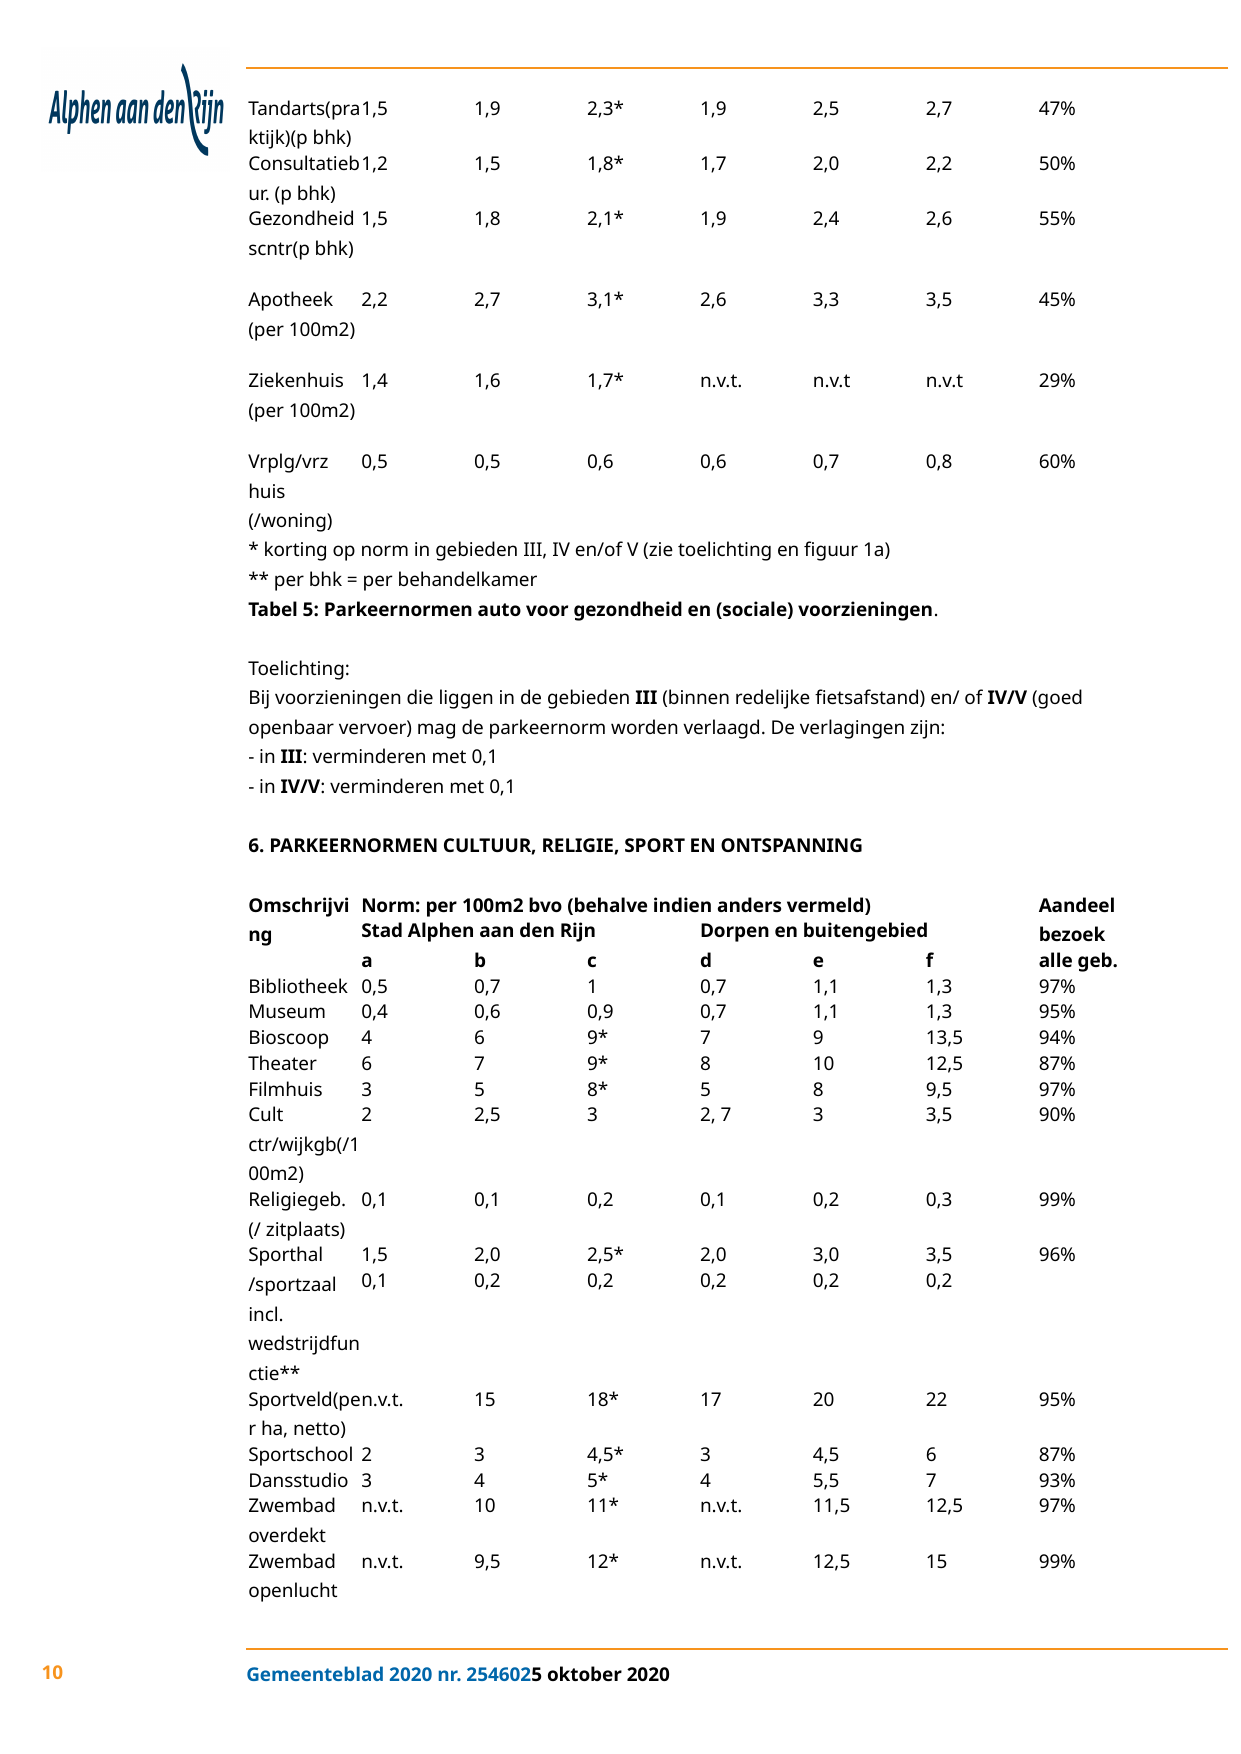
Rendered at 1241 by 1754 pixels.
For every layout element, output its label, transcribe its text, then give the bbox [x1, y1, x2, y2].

table_cell [248, 423, 361, 448]
table_cell 99% [1039, 1548, 1152, 1603]
table_cell 97% [1039, 973, 1152, 998]
table_cell 8 [700, 1050, 813, 1076]
table_cell [700, 261, 813, 286]
table_cell 0,2 [926, 1268, 1038, 1386]
table_cell Zwembad openlucht [248, 1548, 361, 1603]
table_cell 2 [361, 1101, 474, 1186]
table_cell 0,1 [700, 1186, 813, 1242]
table_cell 94% [1039, 1024, 1152, 1050]
table_cell 0,6 [700, 449, 813, 533]
table_cell 12,5 [813, 1548, 926, 1603]
table_cell [813, 342, 926, 367]
table_cell 45% [1039, 286, 1152, 342]
table_cell Bibliotheek [248, 973, 361, 998]
text 6. PARKEERNORMEN CULTUUR, RELIGIE, SPORT EN ONTSPANNING [248, 832, 1152, 858]
table_cell Theater [248, 1050, 361, 1076]
table_cell 0,2 [813, 1268, 926, 1386]
table_cell 1,3 [926, 999, 1038, 1024]
table_cell 12,5 [926, 1050, 1038, 1076]
table_cell 4,5 [813, 1441, 926, 1467]
table_cell 2,0 [813, 150, 926, 205]
table_cell 5 [700, 1076, 813, 1101]
table_cell c [587, 947, 700, 973]
table_cell 1,1 [813, 999, 926, 1024]
table_cell 87% [1039, 1441, 1152, 1467]
table_cell [926, 261, 1038, 286]
table_cell 1 [587, 973, 700, 998]
table_cell 95% [1039, 999, 1152, 1024]
table_cell [361, 261, 474, 286]
table_cell 15 [926, 1548, 1038, 1603]
table_cell 6 [474, 1024, 587, 1050]
table_cell [926, 342, 1038, 367]
table_cell [1039, 342, 1152, 367]
table_cell 10 [474, 1493, 587, 1548]
table_cell 9* [587, 1024, 700, 1050]
table_cell d [700, 947, 813, 973]
table_cell 2,0 [700, 1242, 813, 1267]
table_cell f [926, 947, 1038, 973]
table_cell 3,1* [587, 286, 700, 342]
table_cell [248, 261, 361, 286]
table_cell 93% [1039, 1467, 1152, 1492]
table_cell 4 [474, 1467, 587, 1492]
table_cell 12* [587, 1548, 700, 1603]
text - in IV/V: verminderen met 0,1 [248, 773, 1152, 799]
table_cell [587, 261, 700, 286]
table_cell 87% [1039, 1050, 1152, 1076]
table_cell 0,2 [474, 1268, 587, 1386]
table_cell n.v.t [926, 368, 1038, 423]
table_cell [1039, 423, 1152, 448]
table_cell 5,5 [813, 1467, 926, 1492]
table_cell 2,5 [474, 1101, 587, 1186]
table_cell 1,4 [361, 368, 474, 423]
table_cell 6 [361, 1050, 474, 1076]
table_cell [926, 423, 1038, 448]
table_cell alle geb. [1039, 947, 1152, 973]
picture [41, 47, 231, 172]
table_cell 3,0 [813, 1242, 926, 1267]
table_cell Stad Alphen aan den Rijn [361, 918, 700, 947]
table_cell 0,3 [926, 1186, 1038, 1242]
table_cell 0,7 [700, 999, 813, 1024]
table_cell 1,2 [361, 150, 474, 205]
table_cell 0,2 [587, 1268, 700, 1386]
table_cell 0,2 [813, 1186, 926, 1242]
table_cell Consultatiebur. (p bhk) [248, 150, 361, 205]
text ** per bhk = per behandelkamer [248, 566, 1152, 592]
table_cell n.v.t. [361, 1548, 474, 1603]
table_cell 22 [926, 1386, 1038, 1441]
table_cell 3,3 [813, 286, 926, 342]
table_cell 5* [587, 1467, 700, 1492]
table_cell [813, 261, 926, 286]
table_cell Tandarts(praktijk)(p bhk) [248, 95, 361, 150]
table_cell 2,4 [813, 205, 926, 261]
table_cell 3,5 [926, 1242, 1038, 1267]
table_cell 8* [587, 1076, 700, 1101]
table_cell Sportschool [248, 1441, 361, 1467]
table_cell 1,1 [813, 973, 926, 998]
table_cell 6 [926, 1441, 1038, 1467]
text Toelichting: [248, 655, 1152, 681]
table_cell 0,5 [474, 449, 587, 533]
table_cell 2, 7 [700, 1101, 813, 1186]
table_cell 97% [1039, 1493, 1152, 1548]
table_cell n.v.t. [361, 1386, 474, 1441]
table_cell 1,7* [587, 368, 700, 423]
table_cell 1,5 [361, 205, 474, 261]
table_cell [248, 342, 361, 367]
table_cell 3 [361, 1467, 474, 1492]
table_cell 0,4 [361, 999, 474, 1024]
table_cell 1,5 [361, 1242, 474, 1267]
table_cell [700, 342, 813, 367]
table_cell 1,9 [700, 95, 813, 150]
table_cell [474, 261, 587, 286]
table_cell 0,1 [474, 1186, 587, 1242]
text Tabel 5: Parkeernormen auto voor gezondheid en (sociale) voorzieningen. [248, 596, 1152, 622]
table_cell 2,2 [361, 286, 474, 342]
table_cell 0,8 [926, 449, 1038, 533]
text * korting op norm in gebieden III, IV en/of V (zie toelichting en figuur 1a) [248, 537, 1152, 562]
table_cell 1,6 [474, 368, 587, 423]
table_cell 1,7 [700, 150, 813, 205]
table_cell 3 [474, 1441, 587, 1467]
table_cell 8 [813, 1076, 926, 1101]
table_cell [1039, 261, 1152, 286]
table_cell Museum [248, 999, 361, 1024]
table_cell 15 [474, 1386, 587, 1441]
table_cell 1,9 [474, 95, 587, 150]
table_cell 9 [813, 1024, 926, 1050]
table_cell [587, 342, 700, 367]
table_cell Vrplg/vrz huis (/woning) [248, 449, 361, 533]
table_cell 0,7 [474, 973, 587, 998]
table_cell e [813, 947, 926, 973]
table_cell 2,1* [587, 205, 700, 261]
table_cell Religiegeb. (/ zitplaats) [248, 1186, 361, 1242]
table_cell 3,5 [926, 286, 1038, 342]
table_cell 4 [361, 1024, 474, 1050]
table_cell 2,7 [926, 95, 1038, 150]
table_cell Sporthal /sportzaal incl. wedstrijdfunctie** [248, 1242, 361, 1386]
table_cell n.v.t [813, 368, 926, 423]
table_cell 2,0 [474, 1242, 587, 1267]
table_cell 7 [700, 1024, 813, 1050]
text Bij voorzieningen die liggen in de gebieden III (binnen redelijke fietsafstand) en/ of IV/V (goed openbaar vervoer) mag de parkeernorm worden verlaagd. De verlagingen zijn: [248, 684, 1152, 740]
table_cell 1,5 [474, 150, 587, 205]
table_cell Sportveld(per ha, netto) [248, 1386, 361, 1441]
table_cell 0,6 [474, 999, 587, 1024]
table_cell 2,6 [926, 205, 1038, 261]
table_cell 9,5 [926, 1076, 1038, 1101]
text - in III: verminderen met 0,1 [248, 744, 1152, 769]
table_cell Dansstudio [248, 1467, 361, 1492]
table_cell 1,9 [700, 205, 813, 261]
table_cell 0,5 [361, 449, 474, 533]
table_cell 3,5 [926, 1101, 1038, 1186]
table_cell 0,6 [587, 449, 700, 533]
table_cell 17 [700, 1386, 813, 1441]
table_cell Gezondheidscntr(p bhk) [248, 205, 361, 261]
table_cell 2,7 [474, 286, 587, 342]
table_cell 2,6 [700, 286, 813, 342]
table_cell [587, 423, 700, 448]
table_cell 20 [813, 1386, 926, 1441]
table_cell 10 [813, 1050, 926, 1076]
table_cell [361, 342, 474, 367]
table_cell 0,7 [813, 449, 926, 533]
table_cell 2,3* [587, 95, 700, 150]
table_cell 0,2 [700, 1268, 813, 1386]
table_cell 9* [587, 1050, 700, 1076]
table_cell 0,1 [361, 1268, 474, 1386]
table_cell 60% [1039, 449, 1152, 533]
table_cell Cult ctr/wijkgb(/100m2) [248, 1101, 361, 1186]
table_cell 4,5* [587, 1441, 700, 1467]
table_cell 97% [1039, 1076, 1152, 1101]
table_cell [474, 342, 587, 367]
table_cell 3 [361, 1076, 474, 1101]
table_cell 29% [1039, 368, 1152, 423]
table_cell 2,2 [926, 150, 1038, 205]
table_cell 0,2 [587, 1186, 700, 1242]
table_cell 0,1 [361, 1186, 474, 1242]
table_cell 12,5 [926, 1493, 1038, 1548]
table_cell 96% [1039, 1242, 1152, 1386]
table_cell 0,7 [700, 973, 813, 998]
table_cell 0,9 [587, 999, 700, 1024]
table_cell 3 [813, 1101, 926, 1186]
table_cell 47% [1039, 95, 1152, 150]
table_cell 1,5 [361, 95, 474, 150]
table_cell 95% [1039, 1386, 1152, 1441]
table_cell 1,8* [587, 150, 700, 205]
table_cell n.v.t. [361, 1493, 474, 1548]
table_cell 7 [474, 1050, 587, 1076]
table_cell n.v.t. [700, 1493, 813, 1548]
table_cell 55% [1039, 205, 1152, 261]
table_cell 9,5 [474, 1548, 587, 1603]
table_cell [813, 423, 926, 448]
table_cell Zwembad overdekt [248, 1493, 361, 1548]
table_cell Filmhuis [248, 1076, 361, 1101]
table_header Norm: per 100m2 bvo (behalve indien anders vermeld) [361, 892, 1038, 917]
table_cell [700, 423, 813, 448]
table_cell 2,5 [813, 95, 926, 150]
table_cell a [361, 947, 474, 973]
table_cell Dorpen en buitengebied [700, 918, 1038, 947]
table_header Omschrijving [248, 892, 361, 973]
table_cell n.v.t. [700, 368, 813, 423]
table_cell b [474, 947, 587, 973]
table_cell 3 [587, 1101, 700, 1186]
table_cell 0,5 [361, 973, 474, 998]
table_cell 11,5 [813, 1493, 926, 1548]
table_cell 3 [700, 1441, 813, 1467]
table_cell 11* [587, 1493, 700, 1548]
table_cell 18* [587, 1386, 700, 1441]
table_cell 99% [1039, 1186, 1152, 1242]
table_cell [474, 423, 587, 448]
table_cell [361, 423, 474, 448]
table_cell 1,8 [474, 205, 587, 261]
table_cell Bioscoop [248, 1024, 361, 1050]
table_cell 2 [361, 1441, 474, 1467]
table_cell 4 [700, 1467, 813, 1492]
table_cell 90% [1039, 1101, 1152, 1186]
table_cell n.v.t. [700, 1548, 813, 1603]
table_header Aandeel bezoek [1039, 892, 1152, 947]
table_cell 1,3 [926, 973, 1038, 998]
table_cell 50% [1039, 150, 1152, 205]
table_cell Apotheek (per 100m2) [248, 286, 361, 342]
table_cell 13,5 [926, 1024, 1038, 1050]
table_cell 2,5* [587, 1242, 700, 1267]
table_cell 7 [926, 1467, 1038, 1492]
table_cell 5 [474, 1076, 587, 1101]
table_cell Ziekenhuis (per 100m2) [248, 368, 361, 423]
